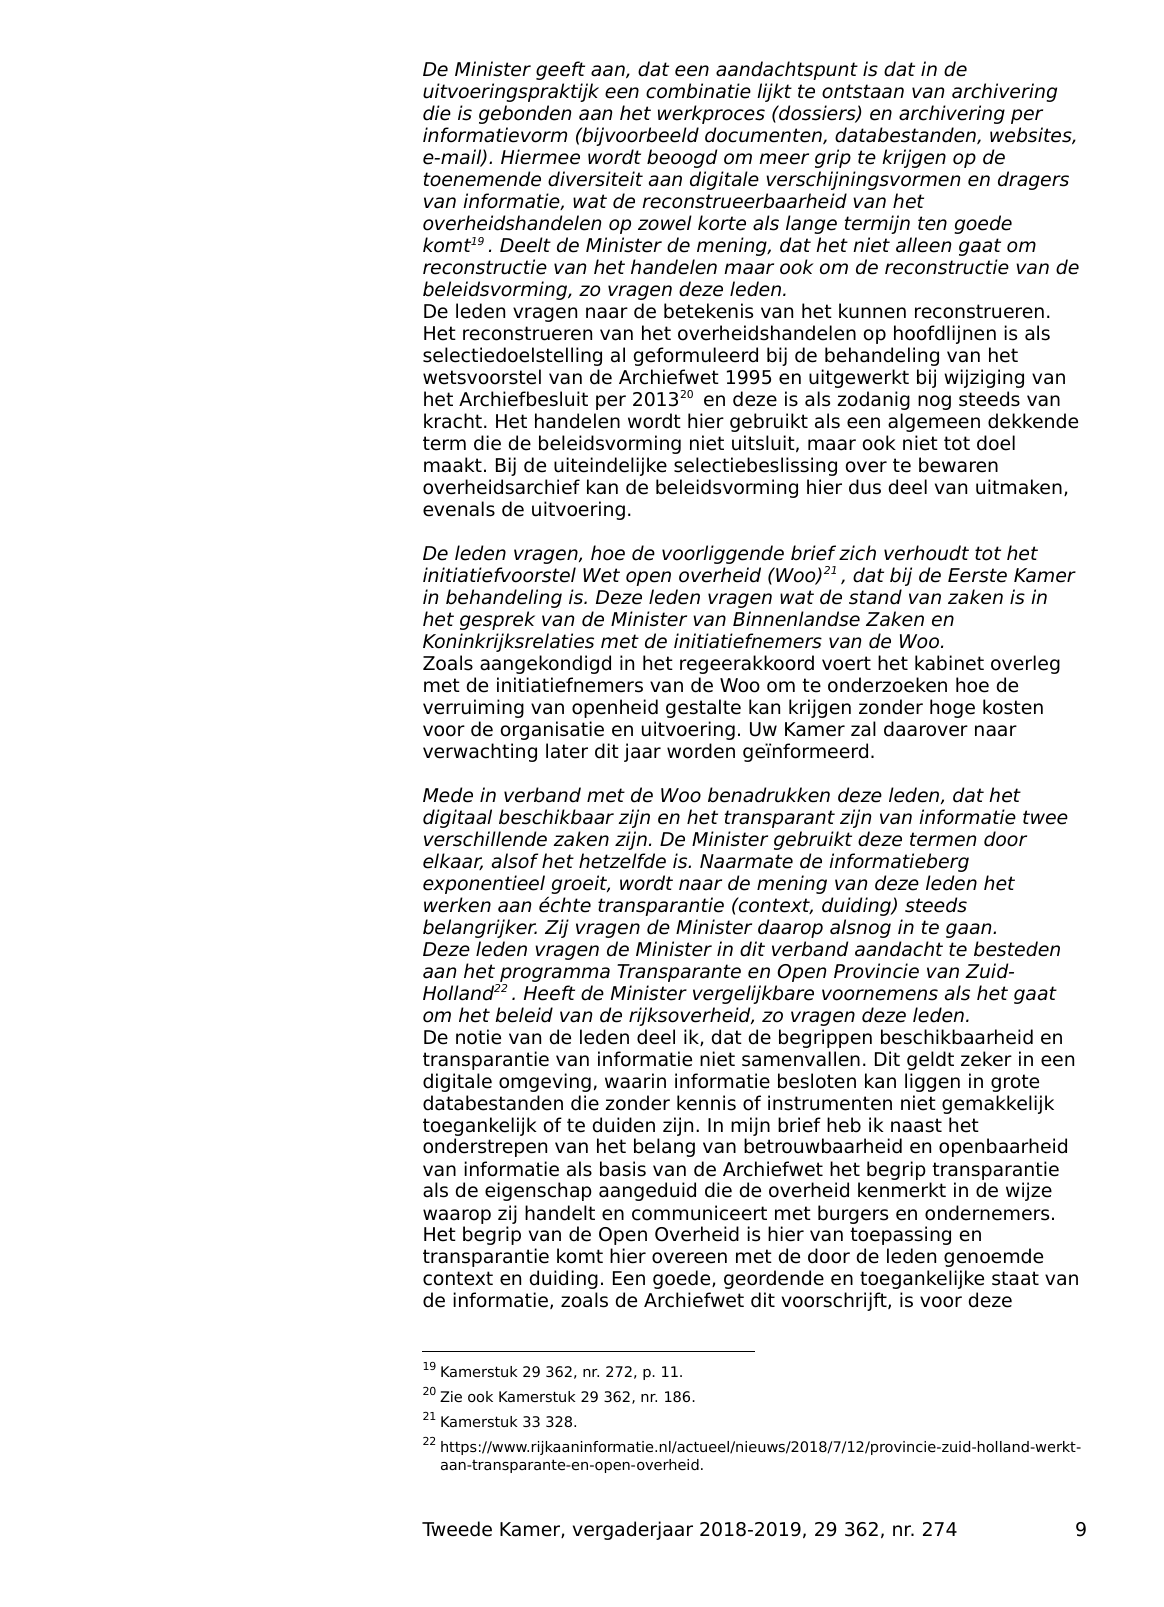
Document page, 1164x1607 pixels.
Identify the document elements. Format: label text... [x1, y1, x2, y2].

text Deze leden vragen de Minister in dit verband aandacht te besteden aan het programma Transparante en Open Provincie van Zuid-Holland. Heeft de Minister vergelijkbare voornemens als het gaat om het beleid van de rijksoverheid, zo vragen deze leden. [422, 939, 1087, 1027]
text De leden vragen, hoe de voorliggende brief zich verhoudt tot het initiatiefvoorstel Wet open overheid (Woo), dat bij de Eerste Kamer in behandeling is. Deze leden vragen wat de stand van zaken is in het gesprek van de Minister van Binnenlandse Zaken en Koninkrijksrelaties met de initiatiefnemers van de Woo. [422, 543, 1087, 653]
text Zoals aangekondigd in het regeerakkoord voert het kabinet overleg met de initiatiefnemers van de Woo om te onderzoeken hoe de verruiming van openheid gestalte kan krijgen zonder hoge kosten voor de organisatie en uitvoering. Uw Kamer zal daarover naar verwachting later dit jaar worden geïnformeerd. [422, 653, 1087, 763]
text Kamerstuk 33 328. [422, 1410, 1087, 1432]
text https://www.rijkaaninformatie.nl/actueel/nieuws/2018/7/12/provincie-zuid-holland-werkt-aan-transparante-en-open-overheid. [422, 1435, 1087, 1474]
text De Minister geeft aan, dat een aandachtspunt is dat in de uitvoeringspraktijk een combinatie lijkt te ontstaan van archivering die is gebonden aan het werkproces (dossiers) en archivering per informatievorm (bijvoorbeeld documenten, databestanden, websites, e-mail). Hiermee wordt beoogd om meer grip te krijgen op de toenemende diversiteit aan digitale verschijningsvormen en dragers van informatie, wat de reconstrueerbaarheid van het overheidshandelen op zowel korte als lange termijn ten goede komt. Deelt de Minister de mening, dat het niet alleen gaat om reconstructie van het handelen maar ook om de reconstructie van de beleidsvorming, zo vragen deze leden. [422, 59, 1087, 301]
text Zie ook Kamerstuk 29 362, nr. 186. [422, 1385, 1087, 1407]
text Mede in verband met de Woo benadrukken deze leden, dat het digitaal beschikbaar zijn en het transparant zijn van informatie twee verschillende zaken zijn. De Minister gebruikt deze termen door elkaar, alsof het hetzelfde is. Naarmate de informatieberg exponentieel groeit, wordt naar de mening van deze leden het werken aan échte transparantie (context, duiding) steeds belangrijker. Zij vragen de Minister daarop alsnog in te gaan. [422, 785, 1087, 939]
text Kamerstuk 29 362, nr. 272, p. 11. [422, 1360, 1087, 1382]
text De leden vragen naar de betekenis van het kunnen reconstrueren. Het reconstrueren van het overheidshandelen op hoofdlijnen is als selectiedoelstelling al geformuleerd bij de behandeling van het wetsvoorstel van de Archiefwet 1995 en uitgewerkt bij wijziging van het Archiefbesluit per 2013 en deze is als zodanig nog steeds van kracht. Het handelen wordt hier gebruikt als een algemeen dekkende term die de beleidsvorming niet uitsluit, maar ook niet tot doel maakt. Bij de uiteindelijke selectiebeslissing over te bewaren overheidsarchief kan de beleidsvorming hier dus deel van uitmaken, evenals de uitvoering. [422, 301, 1087, 521]
text De notie van de leden deel ik, dat de begrippen beschikbaarheid en transparantie van informatie niet samenvallen. Dit geldt zeker in een digitale omgeving, waarin informatie besloten kan liggen in grote databestanden die zonder kennis of instrumenten niet gemakkelijk toegankelijk of te duiden zijn. In mijn brief heb ik naast het onderstrepen van het belang van betrouwbaarheid en openbaarheid van informatie als basis van de Archiefwet het begrip transparantie als de eigenschap aangeduid die de overheid kenmerkt in de wijze waarop zij handelt en communiceert met burgers en ondernemers. Het begrip van de Open Overheid is hier van toepassing en transparantie komt hier overeen met de door de leden genoemde context en duiding. Een goede, geordende en toegankelijke staat van de informatie, zoals de Archiefwet dit voorschrijft, is voor deze [422, 1027, 1087, 1312]
